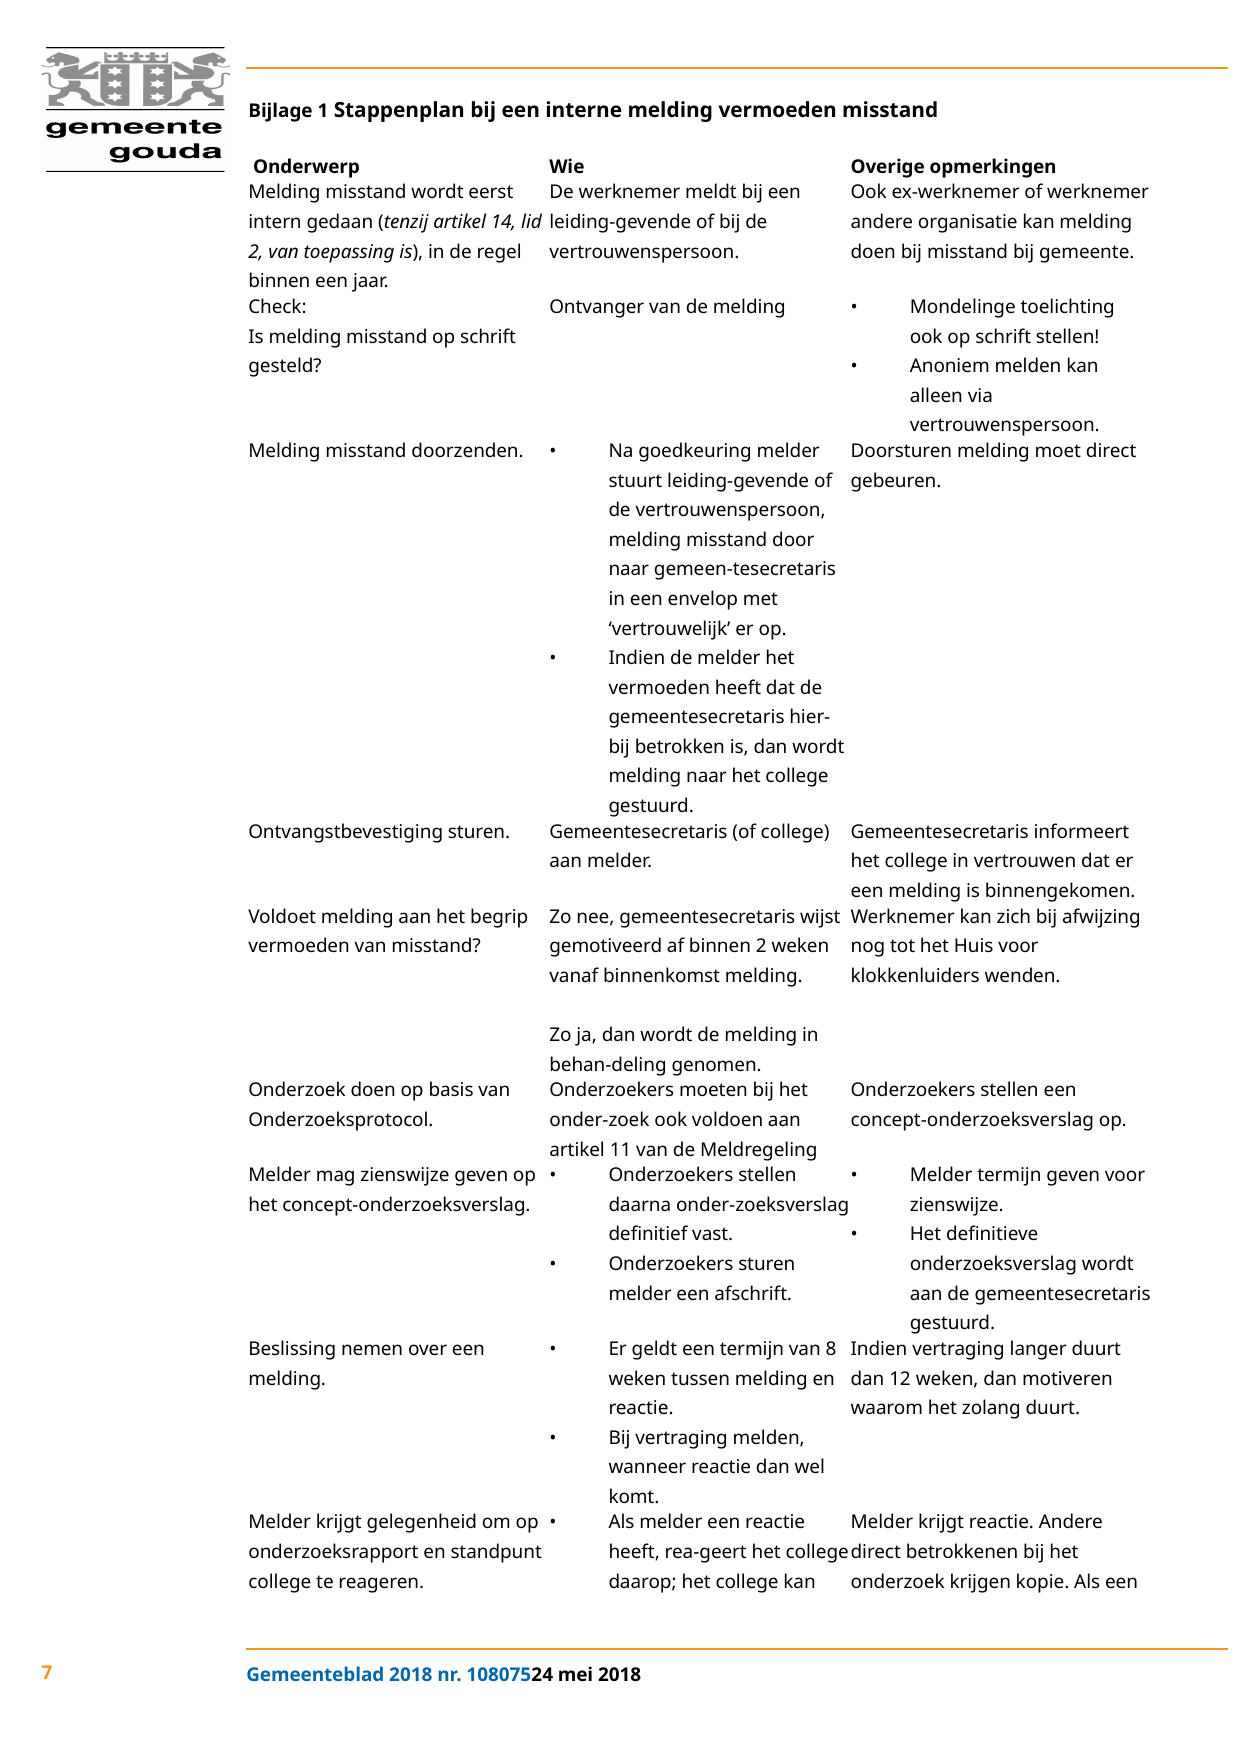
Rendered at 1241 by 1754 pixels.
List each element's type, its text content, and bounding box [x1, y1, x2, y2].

table_cell Check: Is melding misstand op schrift gesteld? [248, 293, 549, 437]
table_cell Gemeentesecretaris (of college) aan melder. [549, 818, 850, 903]
table_cell Na goedkeuring melder stuurt leiding-gevende of de vertrouwenspersoon, melding misstand door naar gemeen-tesecretaris in een envelop met ‘vertrouwelijk’ er op. Indien de melder het vermoeden heeft dat de gemeentesecretaris hier-bij betrokken is, dan wordt melding naar het college gestuurd. [549, 437, 850, 818]
table_cell Zo nee, gemeentesecretaris wijst gemotiveerd af binnen 2 weken vanaf binnenkomst melding. Zo ja, dan wordt de melding in behan-deling genomen. [549, 903, 850, 1077]
table_cell Ontvanger van de melding [549, 293, 850, 437]
table_cell De werknemer meldt bij een leiding-gevende of bij de vertrouwenspersoon. [549, 179, 850, 293]
table_cell Er geldt een termijn van 8 weken tussen melding en reactie. Bij vertraging melden, wanneer reactie dan wel komt. [549, 1335, 850, 1509]
table_cell Ontvangstbevestiging sturen. [248, 818, 549, 903]
table_cell Melder mag zienswijze geven op het concept-onderzoeksverslag. [248, 1161, 549, 1335]
table_cell Mondelinge toelichting ook op schrift stellen! Anoniem melden kan alleen via vertrouwenspersoon. [850, 293, 1152, 437]
table_cell Ook ex-werknemer of werknemer andere organisatie kan melding doen bij misstand bij gemeente. [850, 179, 1152, 293]
table_cell Onderzoekers moeten bij het onder-zoek ook voldoen aan artikel 11 van de Meldregeling [549, 1077, 850, 1161]
table_header Wie [549, 153, 850, 179]
table_cell Indien vertraging langer duurt dan 12 weken, dan motiveren waarom het zolang duurt. [850, 1335, 1152, 1509]
table_cell Werknemer kan zich bij afwijzing nog tot het Huis voor klokkenluiders wenden. [850, 903, 1152, 1077]
table_cell Voldoet melding aan het begrip vermoeden van misstand? [248, 903, 549, 1077]
text Bijlage 1 Stappenplan bij een interne melding vermoeden misstand [248, 95, 1152, 123]
table_cell Melding misstand doorzenden. [248, 437, 549, 818]
picture [41, 47, 231, 172]
table_cell Onderzoekers stellen daarna onder-zoeksverslag definitief vast. Onderzoekers sturen melder een afschrift. [549, 1161, 850, 1335]
table_cell Beslissing nemen over een melding. [248, 1335, 549, 1509]
table_cell Melder krijgt reactie. Andere direct betrokkenen bij het onderzoek krijgen kopie. Als een [850, 1509, 1152, 1594]
table_header Onderwerp [248, 153, 549, 179]
table_cell Als melder een reactie heeft, rea-geert het college daarop; het college kan [549, 1509, 850, 1594]
table_cell Gemeentesecretaris informeert het college in vertrouwen dat er een melding is binnengekomen. [850, 818, 1152, 903]
table_cell Doorsturen melding moet direct gebeuren. [850, 437, 1152, 818]
table_cell Melding misstand wordt eerst intern gedaan (tenzij artikel 14, lid 2, van toepassing is), in de regel binnen een jaar. [248, 179, 549, 293]
table_cell Melder termijn geven voor zienswijze. Het definitieve onderzoeksverslag wordt aan de gemeentesecretaris gestuurd. [850, 1161, 1152, 1335]
table_header Overige opmerkingen [850, 153, 1152, 179]
table_cell Onderzoekers stellen een concept-onderzoeksverslag op. [850, 1077, 1152, 1161]
table_cell Melder krijgt gelegenheid om op onderzoeksrapport en standpunt college te reageren. [248, 1509, 549, 1594]
table_cell Onderzoek doen op basis van Onderzoeksprotocol. [248, 1077, 549, 1161]
